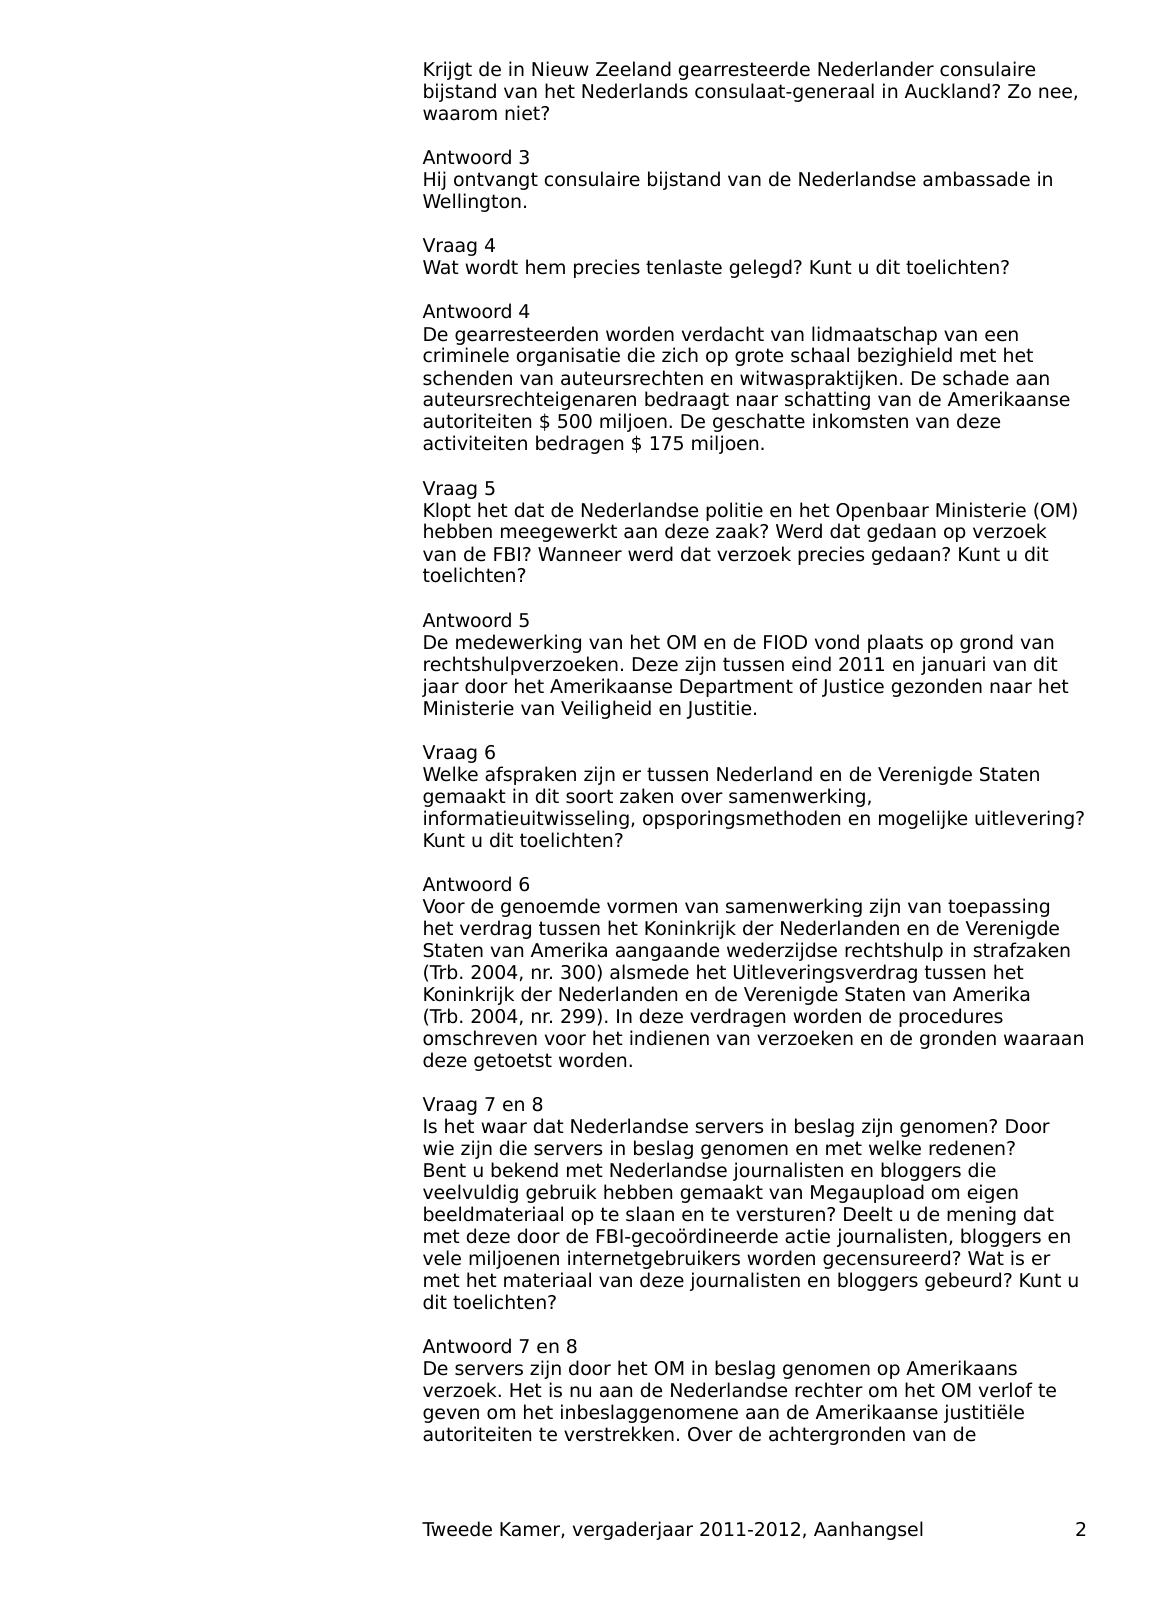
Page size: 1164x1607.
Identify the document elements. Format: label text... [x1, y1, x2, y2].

text Voor de genoemde vormen van samenwerking zijn van toepassing het verdrag tussen het Koninkrijk der Nederlanden en de Verenigde Staten van Amerika aangaande wederzijdse rechtshulp in strafzaken (Trb. 2004, nr. 300) alsmede het Uitleveringsverdrag tussen het Koninkrijk der Nederlanden en de Verenigde Staten van Amerika (Trb. 2004, nr. 299). In deze verdragen worden de procedures omschreven voor het indienen van verzoeken en de gronden waaraan deze getoetst worden. [422, 896, 1087, 1072]
text Is het waar dat Nederlandse servers in beslag zijn genomen? Door wie zijn die servers in beslag genomen en met welke redenen? [422, 1116, 1087, 1160]
text Vraag 4 [422, 235, 1087, 257]
text Klopt het dat de Nederlandse politie en het Openbaar Ministerie (OM) hebben meegewerkt aan deze zaak? Werd dat gedaan op verzoek van de FBI? Wanneer werd dat verzoek precies gedaan? Kunt u dit toelichten? [422, 499, 1087, 587]
text Welke afspraken zijn er tussen Nederland en de Verenigde Staten gemaakt in dit soort zaken over samenwerking, informatieuitwisseling, opsporingsmethoden en mogelijke uitlevering? Kunt u dit toelichten? [422, 764, 1087, 852]
text De servers zijn door het OM in beslag genomen op Amerikaans verzoek. Het is nu aan de Nederlandse rechter om het OM verlof te geven om het inbeslaggenomene aan de Amerikaanse justitiële autoriteiten te verstrekken. Over de achtergronden van de [422, 1358, 1087, 1446]
text De gearresteerden worden verdacht van lidmaatschap van een criminele organisatie die zich op grote schaal bezighield met het schenden van auteursrechten en witwaspraktijken. De schade aan auteursrechteigenaren bedraagt naar schatting van de Amerikaanse autoriteiten $ 500 miljoen. De geschatte inkomsten van deze activiteiten bedragen $ 175 miljoen. [422, 323, 1087, 455]
text Vraag 5 [422, 477, 1087, 499]
text Hij ontvangt consulaire bijstand van de Nederlandse ambassade in Wellington. [422, 169, 1087, 213]
text Vraag 7 en 8 [422, 1094, 1087, 1116]
text Antwoord 5 [422, 609, 1087, 632]
text Antwoord 7 en 8 [422, 1336, 1087, 1358]
text Krijgt de in Nieuw Zeeland gearresteerde Nederlander consulaire bijstand van het Nederlands consulaat-generaal in Auckland? Zo nee, waarom niet? [422, 59, 1087, 125]
text Antwoord 6 [422, 874, 1087, 896]
text Vraag 6 [422, 742, 1087, 764]
text Wat wordt hem precies tenlaste gelegd? Kunt u dit toelichten? [422, 257, 1087, 279]
text Antwoord 4 [422, 301, 1087, 323]
text Bent u bekend met Nederlandse journalisten en bloggers die veelvuldig gebruik hebben gemaakt van Megaupload om eigen beeldmateriaal op te slaan en te versturen? Deelt u de mening dat met deze door de FBI-gecoördineerde actie journalisten, bloggers en vele miljoenen internetgebruikers worden gecensureerd? Wat is er met het materiaal van deze journalisten en bloggers gebeurd? Kunt u dit toelichten? [422, 1160, 1087, 1313]
text De medewerking van het OM en de FIOD vond plaats op grond van rechtshulpverzoeken. Deze zijn tussen eind 2011 en januari van dit jaar door het Amerikaanse Department of Justice gezonden naar het Ministerie van Veiligheid en Justitie. [422, 632, 1087, 719]
text Antwoord 3 [422, 147, 1087, 169]
